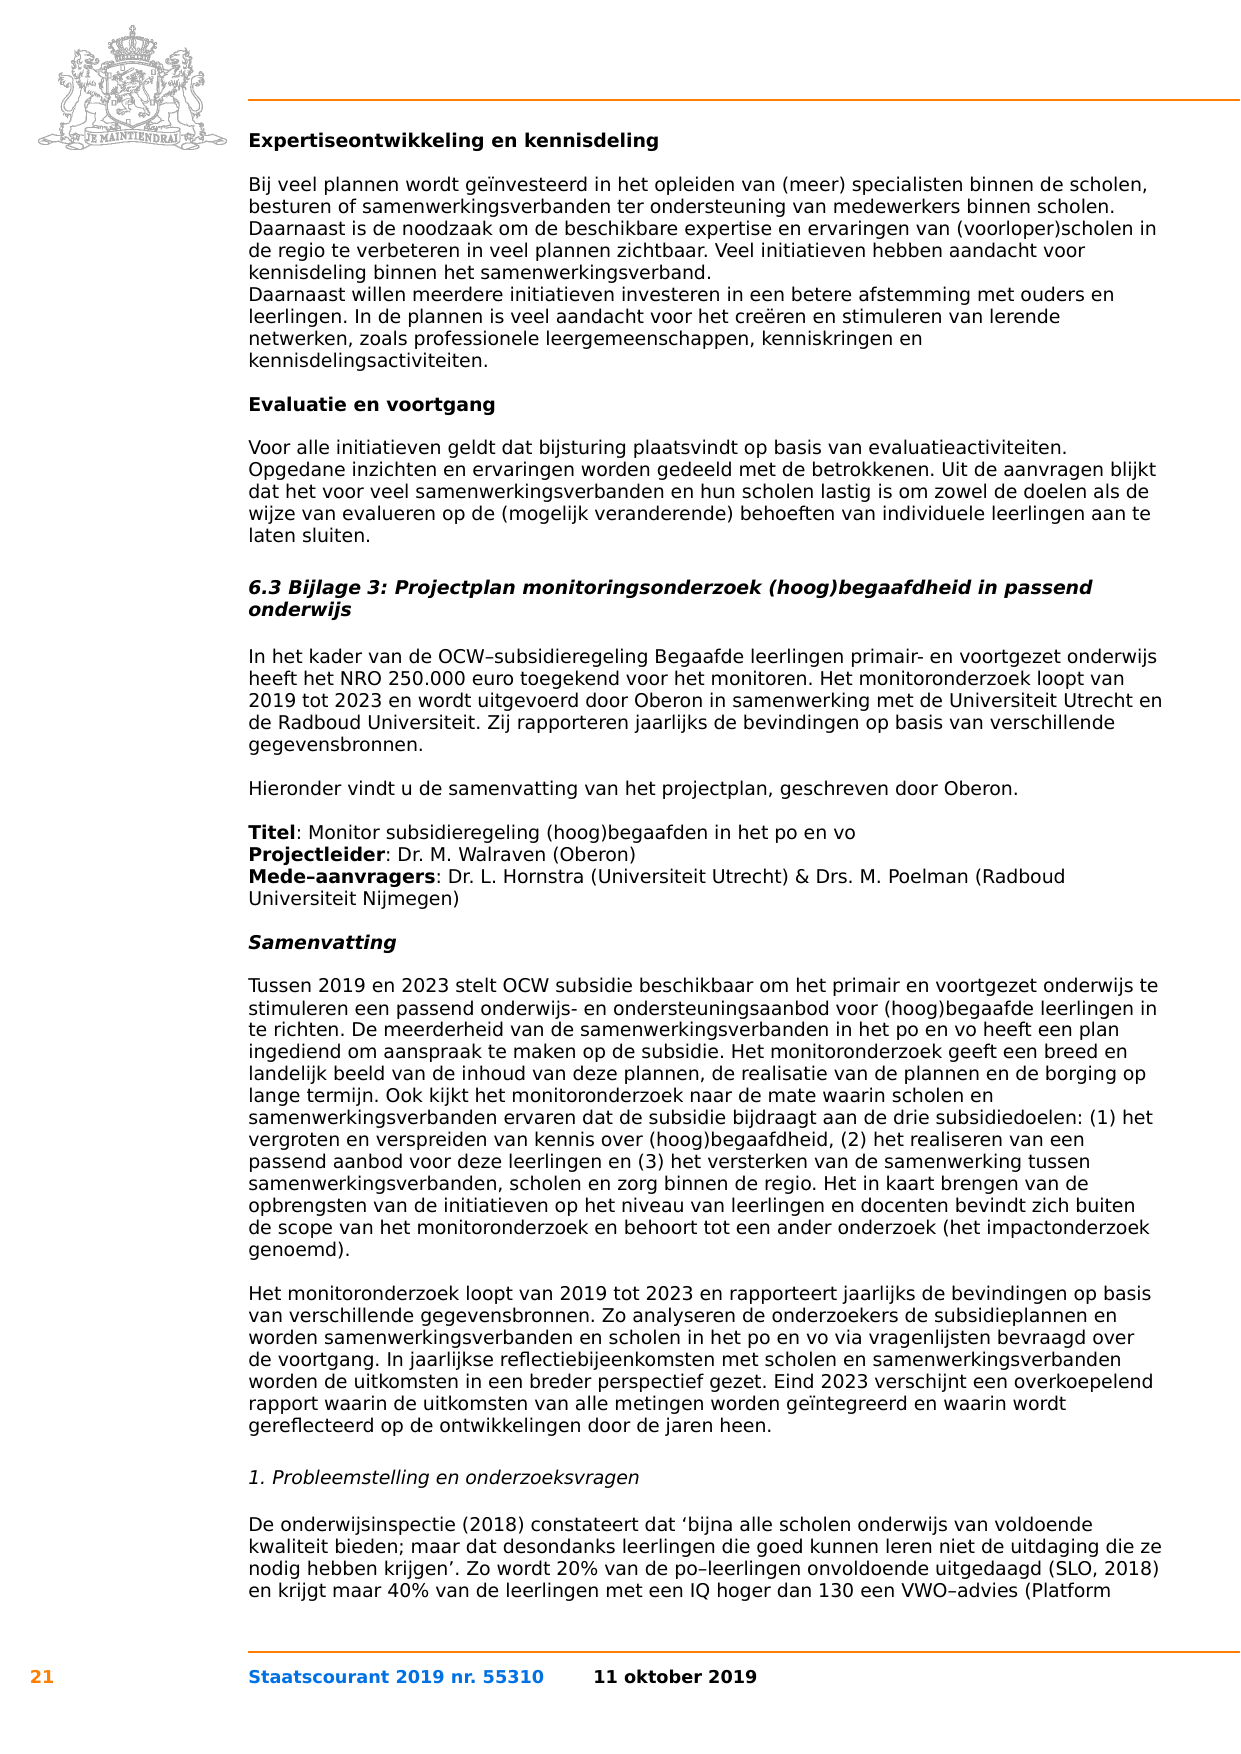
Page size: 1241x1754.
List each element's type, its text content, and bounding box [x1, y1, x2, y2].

text Titel: Monitor subsidieregeling (hoog)begaafden in het po en vo [248, 822, 1163, 844]
text Het monitoronderzoek loopt van 2019 tot 2023 en rapporteert jaarlijks de bevindingen op basis van verschillende gegevensbronnen. Zo analyseren de onderzoekers de subsidieplannen en worden samenwerkingsverbanden en scholen in het po en vo via vragenlijsten bevraagd over de voortgang. In jaarlijkse reflectiebijeenkomsten met scholen en samenwerkingsverbanden worden de uitkomsten in een breder perspectief gezet. Eind 2023 verschijnt een overkoepelend rapport waarin de uitkomsten van alle metingen worden geïntegreerd en waarin wordt gereflecteerd op de ontwikkelingen door de jaren heen. [248, 1283, 1163, 1437]
text Bij veel plannen wordt geïnvesteerd in het opleiden van (meer) specialisten binnen de scholen, besturen of samenwerkingsverbanden ter ondersteuning van medewerkers binnen scholen. Daarnaast is de noodzaak om de beschikbare expertise en ervaringen van (voorloper)scholen in de regio te verbeteren in veel plannen zichtbaar. Veel initiatieven hebben aandacht voor kennisdeling binnen het samenwerkingsverband. [248, 174, 1163, 284]
text Voor alle initiatieven geldt dat bijsturing plaatsvindt op basis van evaluatieactiviteiten. Opgedane inzichten en ervaringen worden gedeeld met de betrokkenen. Uit de aanvragen blijkt dat het voor veel samenwerkingsverbanden en hun scholen lastig is om zowel de doelen als de wijze van evalueren op de (mogelijk veranderende) behoeften van individuele leerlingen aan te laten sluiten. [248, 437, 1163, 547]
text Mede–aanvragers: Dr. L. Hornstra (Universiteit Utrecht) & Drs. M. Poelman (Radboud Universiteit Nijmegen) [248, 866, 1163, 910]
subtitle Samenvatting [248, 932, 1163, 953]
text De onderwijsinspectie (2018) constateert dat ‘bijna alle scholen onderwijs van voldoende kwaliteit bieden; maar dat desondanks leerlingen die goed kunnen leren niet de uitdaging die ze nodig hebben krijgen’. Zo wordt 20% van de po–leerlingen onvoldoende uitgedaagd (SLO, 2018) en krijgt maar 40% van de leerlingen met een IQ hoger dan 130 een VWO–advies (Platform [248, 1514, 1163, 1602]
text Tussen 2019 en 2023 stelt OCW subsidie beschikbaar om het primair en voortgezet onderwijs te stimuleren een passend onderwijs- en ondersteuningsaanbod voor (hoog)begaafde leerlingen in te richten. De meerderheid van de samenwerkingsverbanden in het po en vo heeft een plan ingediend om aanspraak te maken op de subsidie. Het monitoronderzoek geeft een breed en landelijk beeld van de inhoud van deze plannen, de realisatie van de plannen en de borging op lange termijn. Ook kijkt het monitoronderzoek naar de mate waarin scholen en samenwerkingsverbanden ervaren dat de subsidie bijdraagt aan de drie subsidiedoelen: (1) het vergroten en verspreiden van kennis over (hoog)begaafdheid, (2) het realiseren van een passend aanbod voor deze leerlingen en (3) het versterken van de samenwerking tussen samenwerkingsverbanden, scholen en zorg binnen de regio. Het in kaart brengen van de opbrengsten van de initiatieven op het niveau van leerlingen en docenten bevindt zich buiten de scope van het monitoronderzoek en behoort tot een ander onderzoek (het impactonderzoek genoemd). [248, 975, 1163, 1261]
subtitle 1. Probleemstelling en onderzoeksvragen [248, 1467, 1163, 1489]
text Daarnaast willen meerdere initiatieven investeren in een betere afstemming met ouders en leerlingen. In de plannen is veel aandacht voor het creëren en stimuleren van lerende netwerken, zoals professionele leergemeenschappen, kenniskringen en kennisdelingsactiviteiten. [248, 284, 1163, 372]
subtitle Evaluatie en voortgang [248, 393, 1163, 415]
picture [38, 25, 227, 150]
text Hieronder vindt u de samenvatting van het projectplan, geschreven door Oberon. [248, 778, 1163, 800]
text In het kader van de OCW–subsidieregeling Begaafde leerlingen primair- en voortgezet onderwijs heeft het NRO 250.000 euro toegekend voor het monitoren. Het monitoronderzoek loopt van 2019 tot 2023 en wordt uitgevoerd door Oberon in samenwerking met de Universiteit Utrecht en de Radboud Universiteit. Zij rapporteren jaarlijks de bevindingen op basis van verschillende gegevensbronnen. [248, 646, 1163, 756]
subtitle Expertiseontwikkeling en kennisdeling [248, 130, 1163, 152]
text Projectleider: Dr. M. Walraven (Oberon) [248, 844, 1163, 866]
subtitle 6.3 Bijlage 3: Projectplan monitoringsonderzoek (hoog)begaafdheid in passend onderwijs [248, 577, 1163, 621]
